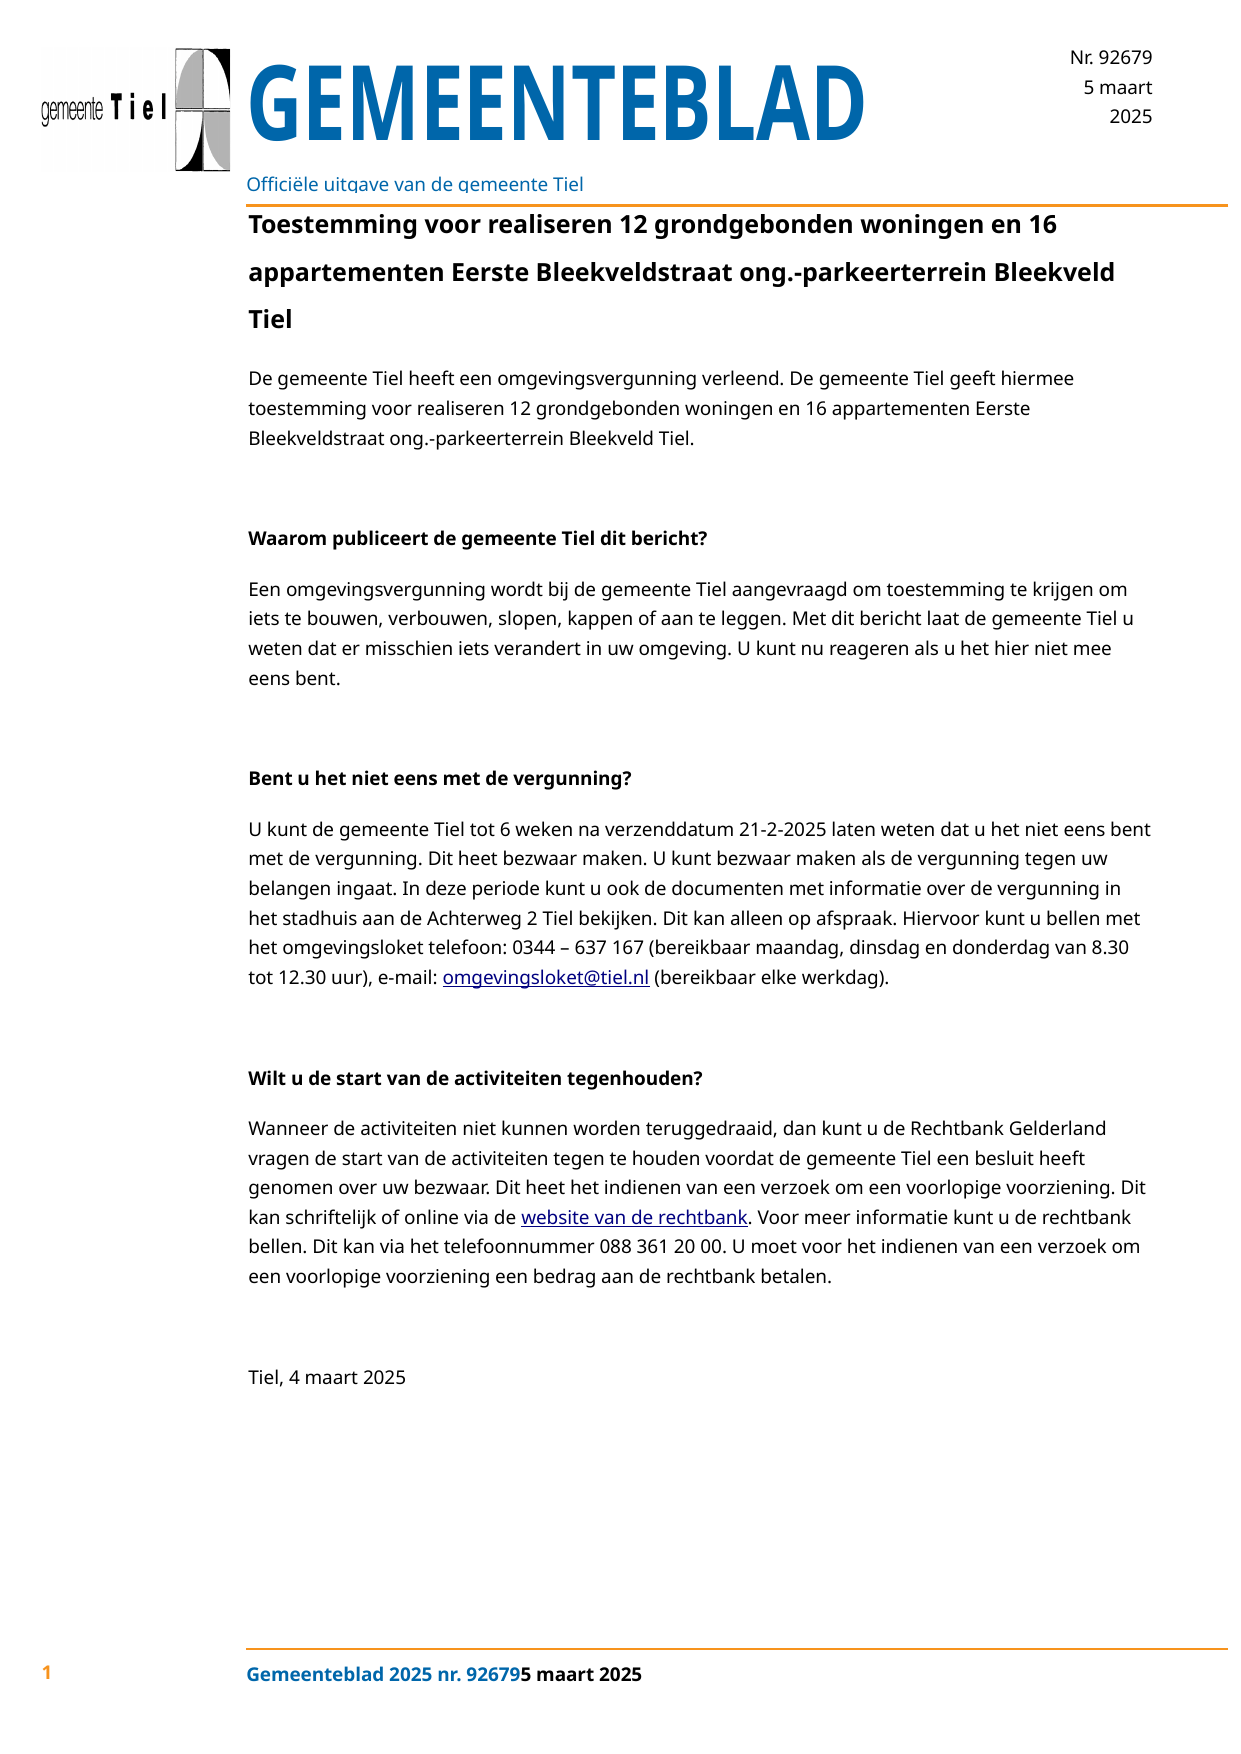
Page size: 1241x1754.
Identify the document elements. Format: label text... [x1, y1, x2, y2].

text Tiel, 4 maart 2025 [248, 1364, 1152, 1389]
text Waarom publiceert de gemeente Tiel dit bericht? [248, 526, 1152, 551]
text Toestemming voor realiseren 12 grondgebonden woningen en 16 appartementen Eerste Bleekveldstraat ong.-parkeerterrein Bleekveld Tiel [248, 207, 1152, 336]
text Wanneer de activiteiten niet kunnen worden teruggedraaid, dan kunt u de Rechtbank Gelderland vragen de start van de activiteiten tegen te houden voordat de gemeente Tiel een besluit heeft genomen over uw bezwaar. Dit heet het indienen van een verzoek om een voorlopige voorziening. Dit kan schriftelijk of online via de website van de rechtbank. Voor meer informatie kunt u de rechtbank bellen. Dit kan via het telefoonnummer 088 361 20 00. U moet voor het indienen van een verzoek om een voorlopige voorziening een bedrag aan de rechtbank betalen. [248, 1115, 1152, 1289]
text Bent u het niet eens met de vergunning? [248, 766, 1152, 791]
text Wilt u de start van de activiteiten tegenhouden? [248, 1065, 1152, 1090]
picture [41, 47, 231, 172]
text U kunt de gemeente Tiel tot 6 weken na verzenddatum 21-2-2025 laten weten dat u het niet eens bent met de vergunning. Dit heet bezwaar maken. U kunt bezwaar maken als de vergunning tegen uw belangen ingaat. In deze periode kunt u ook de documenten met informatie over de vergunning in het stadhuis aan de Achterweg 2 Tiel bekijken. Dit kan alleen op afspraak. Hiervoor kunt u bellen met het omgevingsloket telefoon: 0344 – 637 167 (bereikbaar maandag, dinsdag en donderdag van 8.30 tot 12.30 uur), e-mail: omgevingsloket@tiel.nl (bereikbaar elke werkdag). [248, 816, 1152, 989]
text Een omgevingsvergunning wordt bij de gemeente Tiel aangevraagd om toestemming te krijgen om iets te bouwen, verbouwen, slopen, kappen of aan te leggen. Met dit bericht laat de gemeente Tiel u weten dat er misschien iets verandert in uw omgeving. U kunt nu reageren als u het hier niet mee eens bent. [248, 576, 1152, 690]
text De gemeente Tiel heeft een omgevingsvergunning verleend. De gemeente Tiel geeft hiermee toestemming voor realiseren 12 grondgebonden woningen en 16 appartementen Eerste Bleekveldstraat ong.-parkeerterrein Bleekveld Tiel. [248, 366, 1152, 450]
